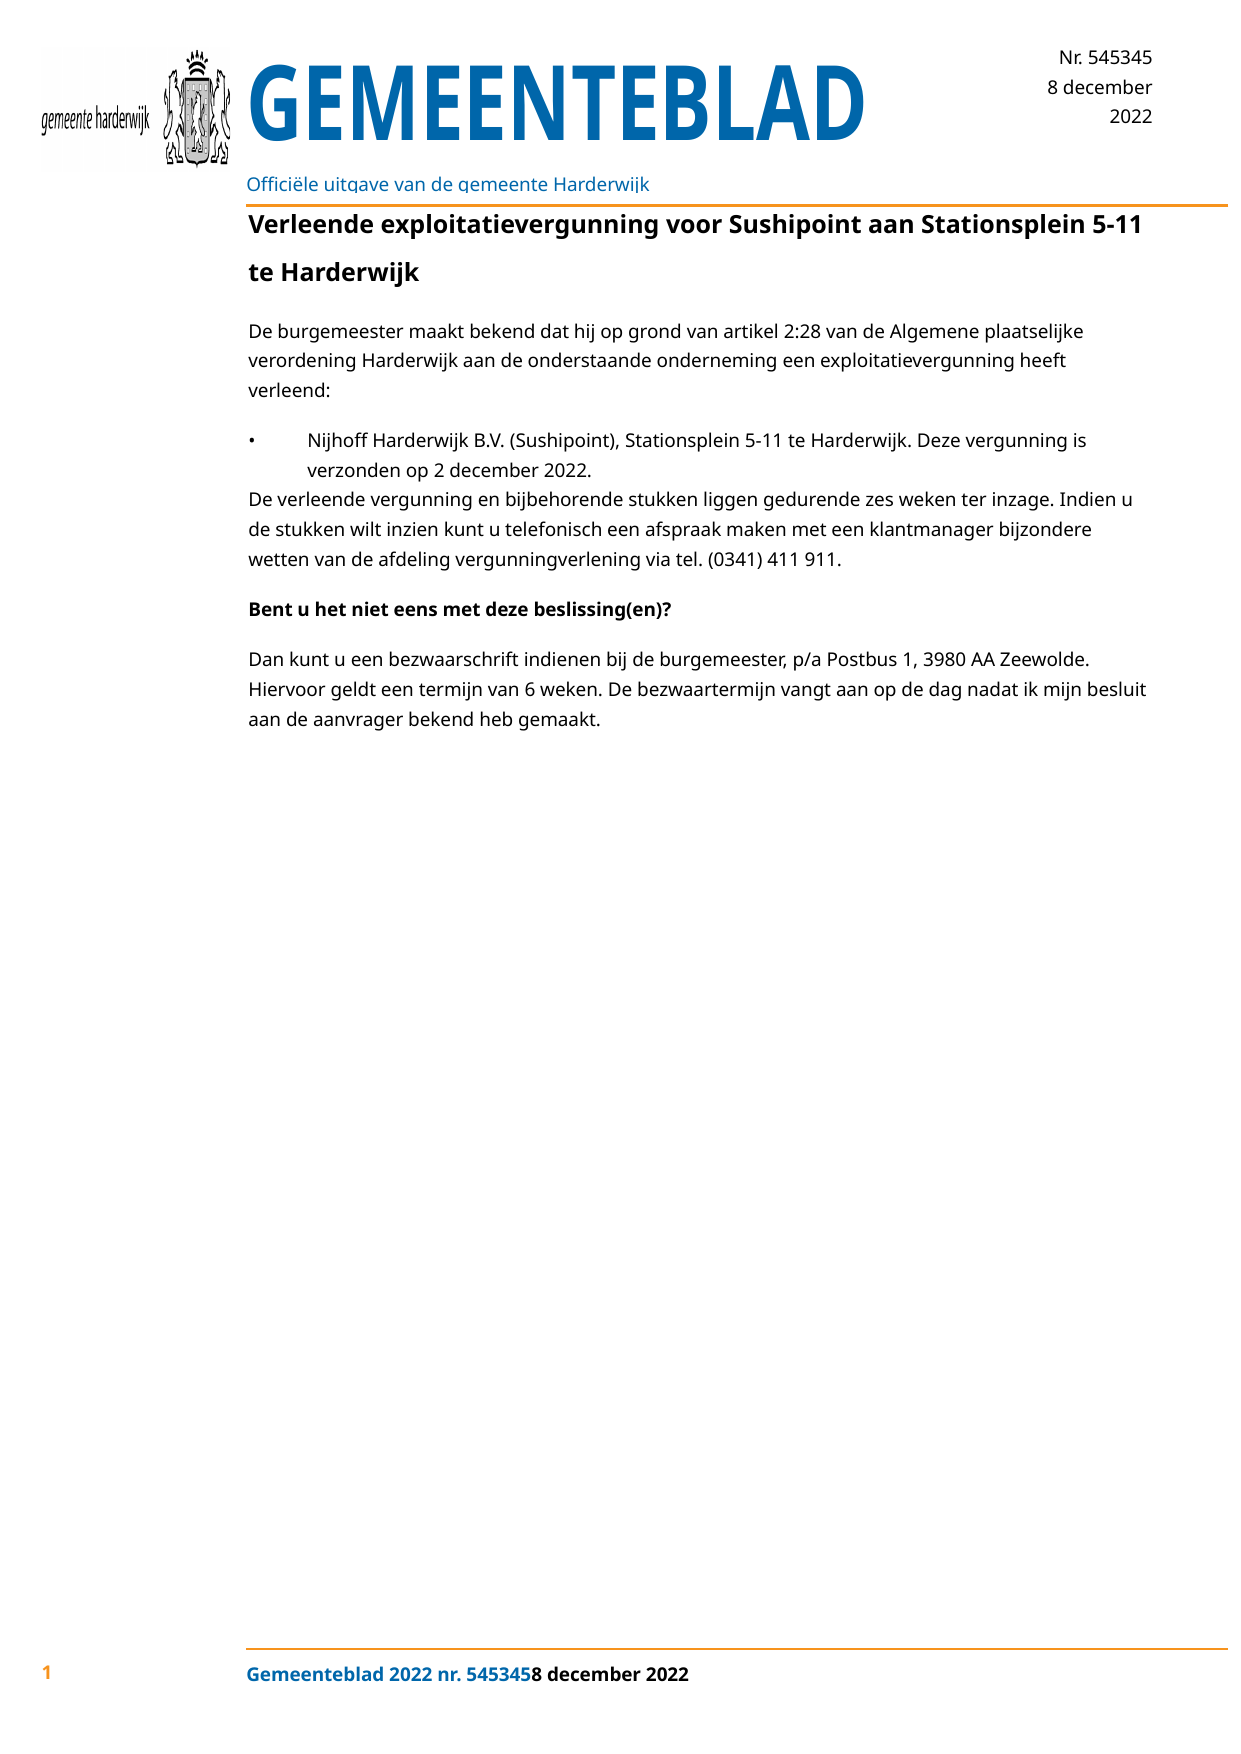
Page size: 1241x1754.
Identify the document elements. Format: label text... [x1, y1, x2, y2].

picture [41, 47, 231, 172]
text Bent u het niet eens met deze beslissing(en)? [248, 596, 1152, 622]
text De verleende vergunning en bijbehorende stukken liggen gedurende zes weken ter inzage. Indien u de stukken wilt inzien kunt u telefonisch een afspraak maken met een klantmanager bijzondere wetten van de afdeling vergunningverlening via tel. (0341) 411 911. [248, 487, 1152, 572]
text Dan kunt u een bezwaarschrift indienen bij de burgemeester, p/a Postbus 1, 3980 AA Zeewolde. Hiervoor geldt een termijn van 6 weken. De bezwaartermijn vangt aan op de dag nadat ik mijn besluit aan de aanvrager bekend heb gemaakt. [248, 647, 1152, 732]
text Verleende exploitatievergunning voor Sushipoint aan Stationsplein 5-11 te Harderwijk [248, 207, 1152, 288]
list Nijhoff Harderwijk B.V. (Sushipoint), Stationsplein 5-11 te Harderwijk. Deze vergunning is verzonden op 2 december 2022. [248, 427, 1152, 483]
text De burgemeester maakt bekend dat hij op grond van artikel 2:28 van de Algemene plaatselijke verordening Harderwijk aan de onderstaande onderneming een exploitatievergunning heeft verleend: [248, 318, 1152, 403]
